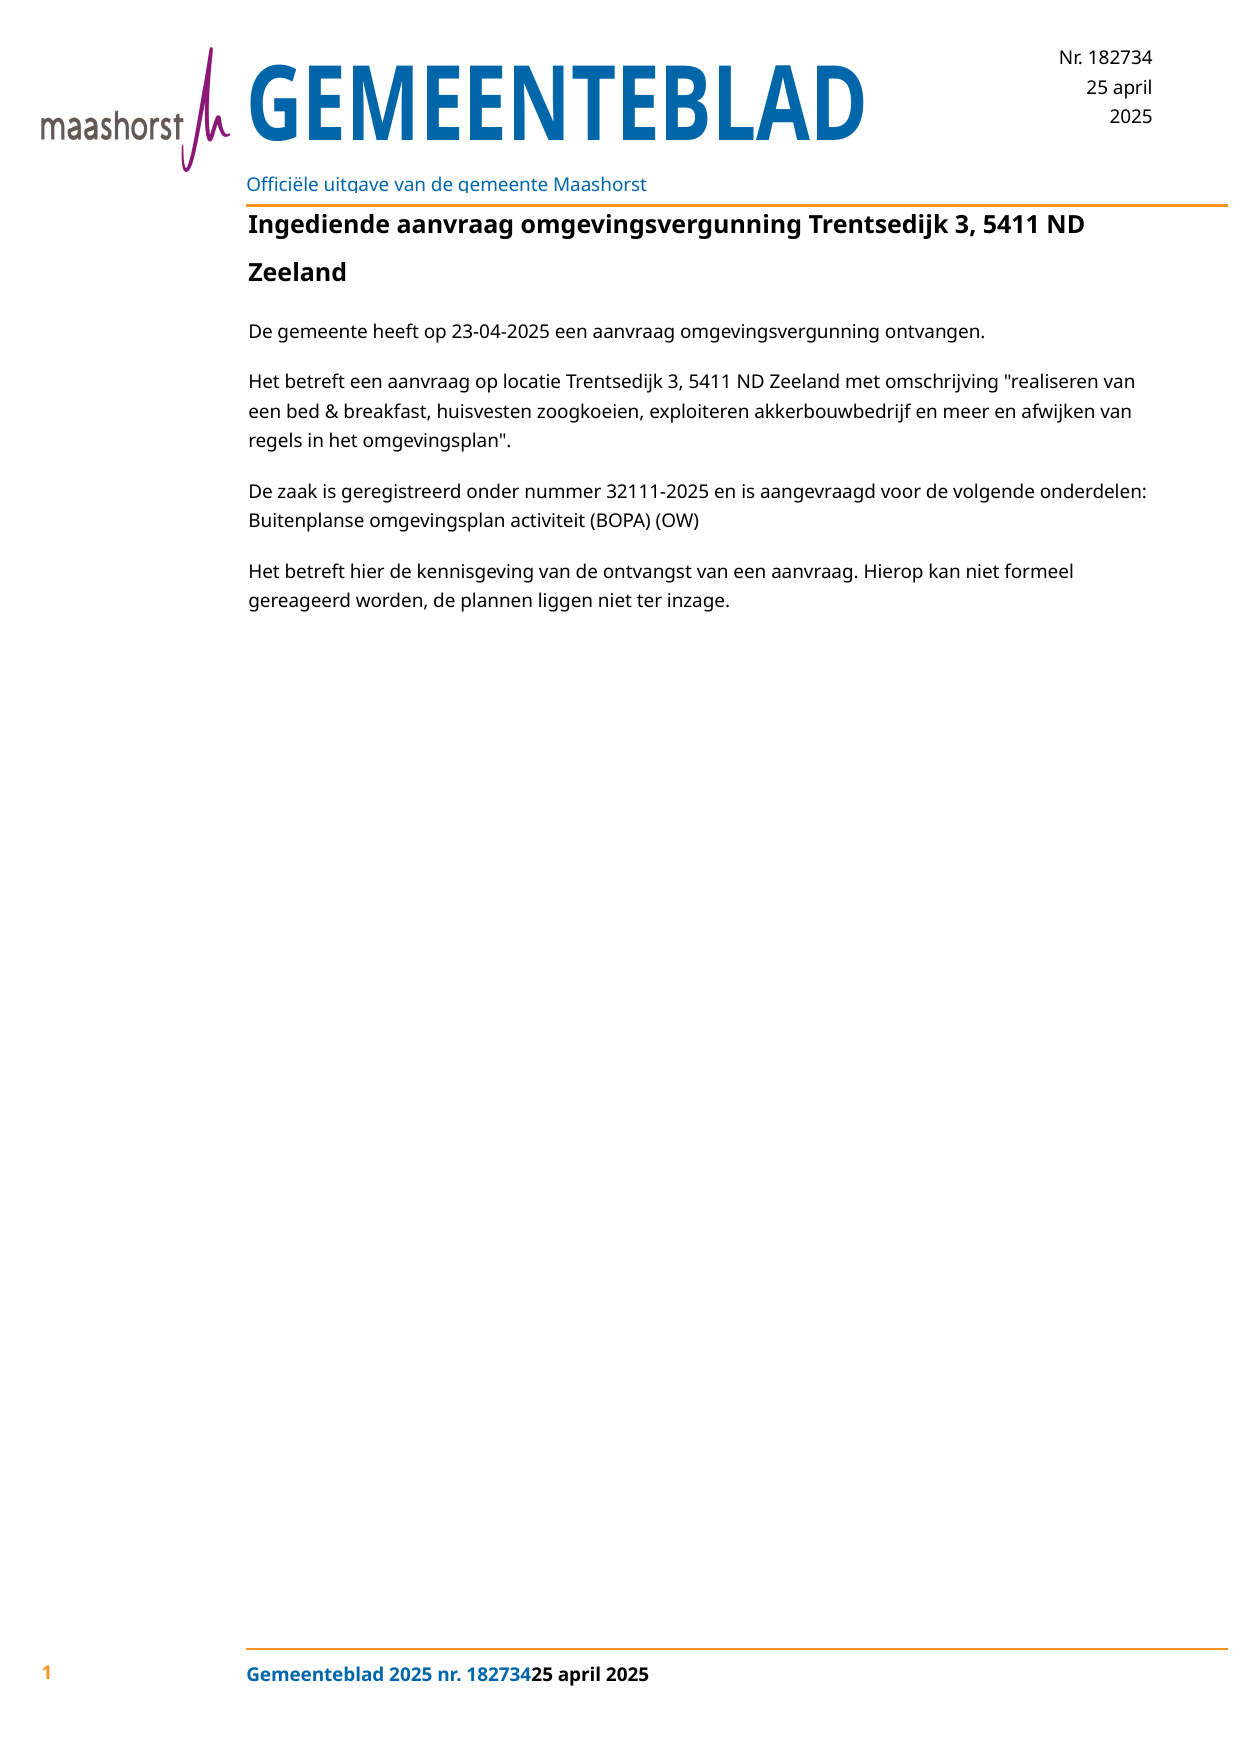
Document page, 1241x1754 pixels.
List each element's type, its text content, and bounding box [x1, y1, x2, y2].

text De gemeente heeft op 23-04-2025 een aanvraag omgevingsvergunning ontvangen. [248, 318, 1152, 344]
text Het betreft een aanvraag op locatie Trentsedijk 3, 5411 ND Zeeland met omschrijving "realiseren van een bed & breakfast, huisvesten zoogkoeien, exploiteren akkerbouwbedrijf en meer en afwijken van regels in het omgevingsplan". [248, 368, 1152, 453]
text Ingediende aanvraag omgevingsvergunning Trentsedijk 3, 5411 ND Zeeland [248, 207, 1152, 288]
text De zaak is geregistreerd onder nummer 32111-2025 en is aangevraagd voor de volgende onderdelen: Buitenplanse omgevingsplan activiteit (BOPA) (OW) [248, 478, 1152, 533]
text Het betreft hier de kennisgeving van de ontvangst van een aanvraag. Hierop kan niet formeel gereageerd worden, de plannen liggen niet ter inzage. [248, 558, 1152, 613]
picture [41, 47, 231, 172]
